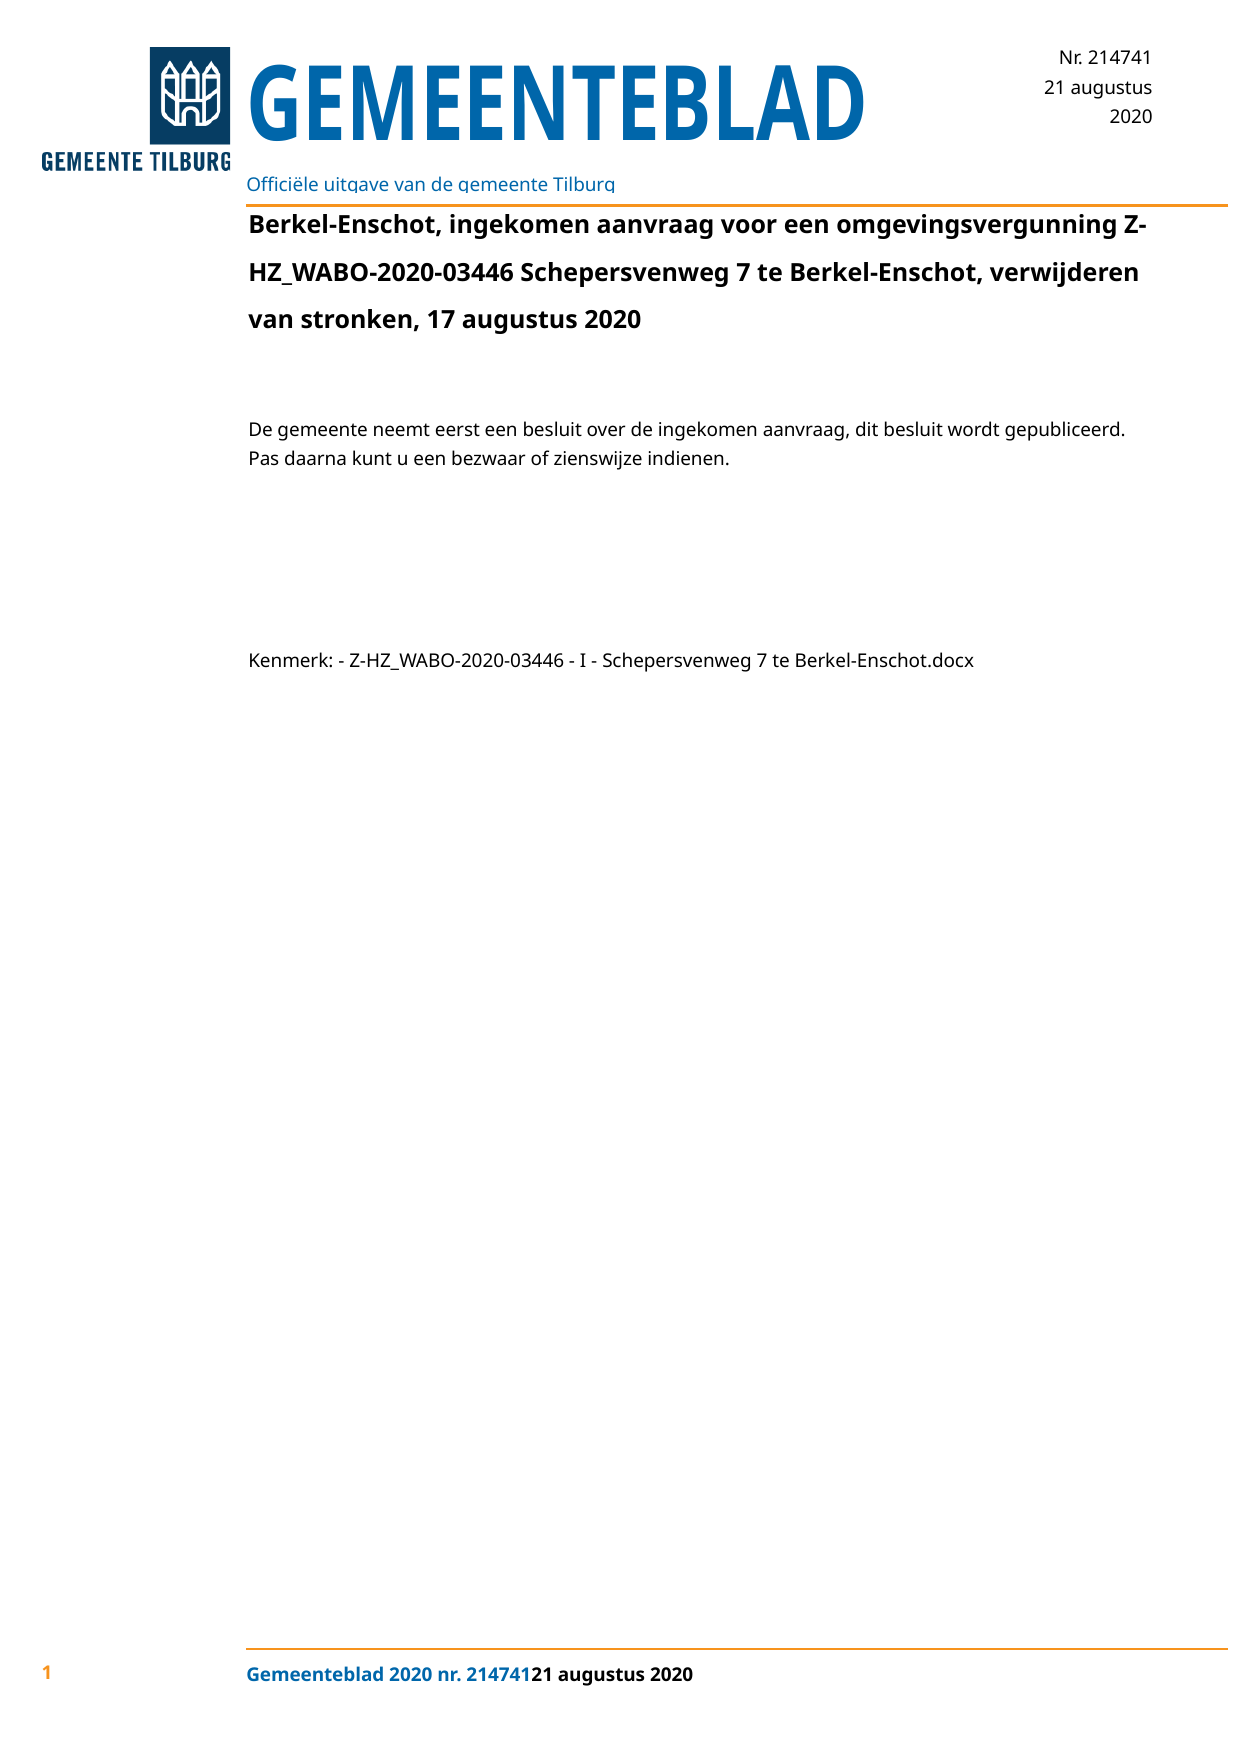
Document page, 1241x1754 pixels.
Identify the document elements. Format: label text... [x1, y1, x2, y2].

text De gemeente neemt eerst een besluit over de ingekomen aanvraag, dit besluit wordt gepubliceerd. Pas daarna kunt u een bezwaar of zienswijze indienen. [248, 416, 1152, 471]
picture [41, 47, 231, 172]
text Berkel-Enschot, ingekomen aanvraag voor een omgevingsvergunning Z-HZ_WABO-2020-03446 Schepersvenweg 7 te Berkel-Enschot, verwijderen van stronken, 17 augustus 2020 [248, 207, 1152, 336]
text Kenmerk: - Z-HZ_WABO-2020-03446 - I - Schepersvenweg 7 te Berkel-Enschot.docx [248, 647, 1152, 673]
